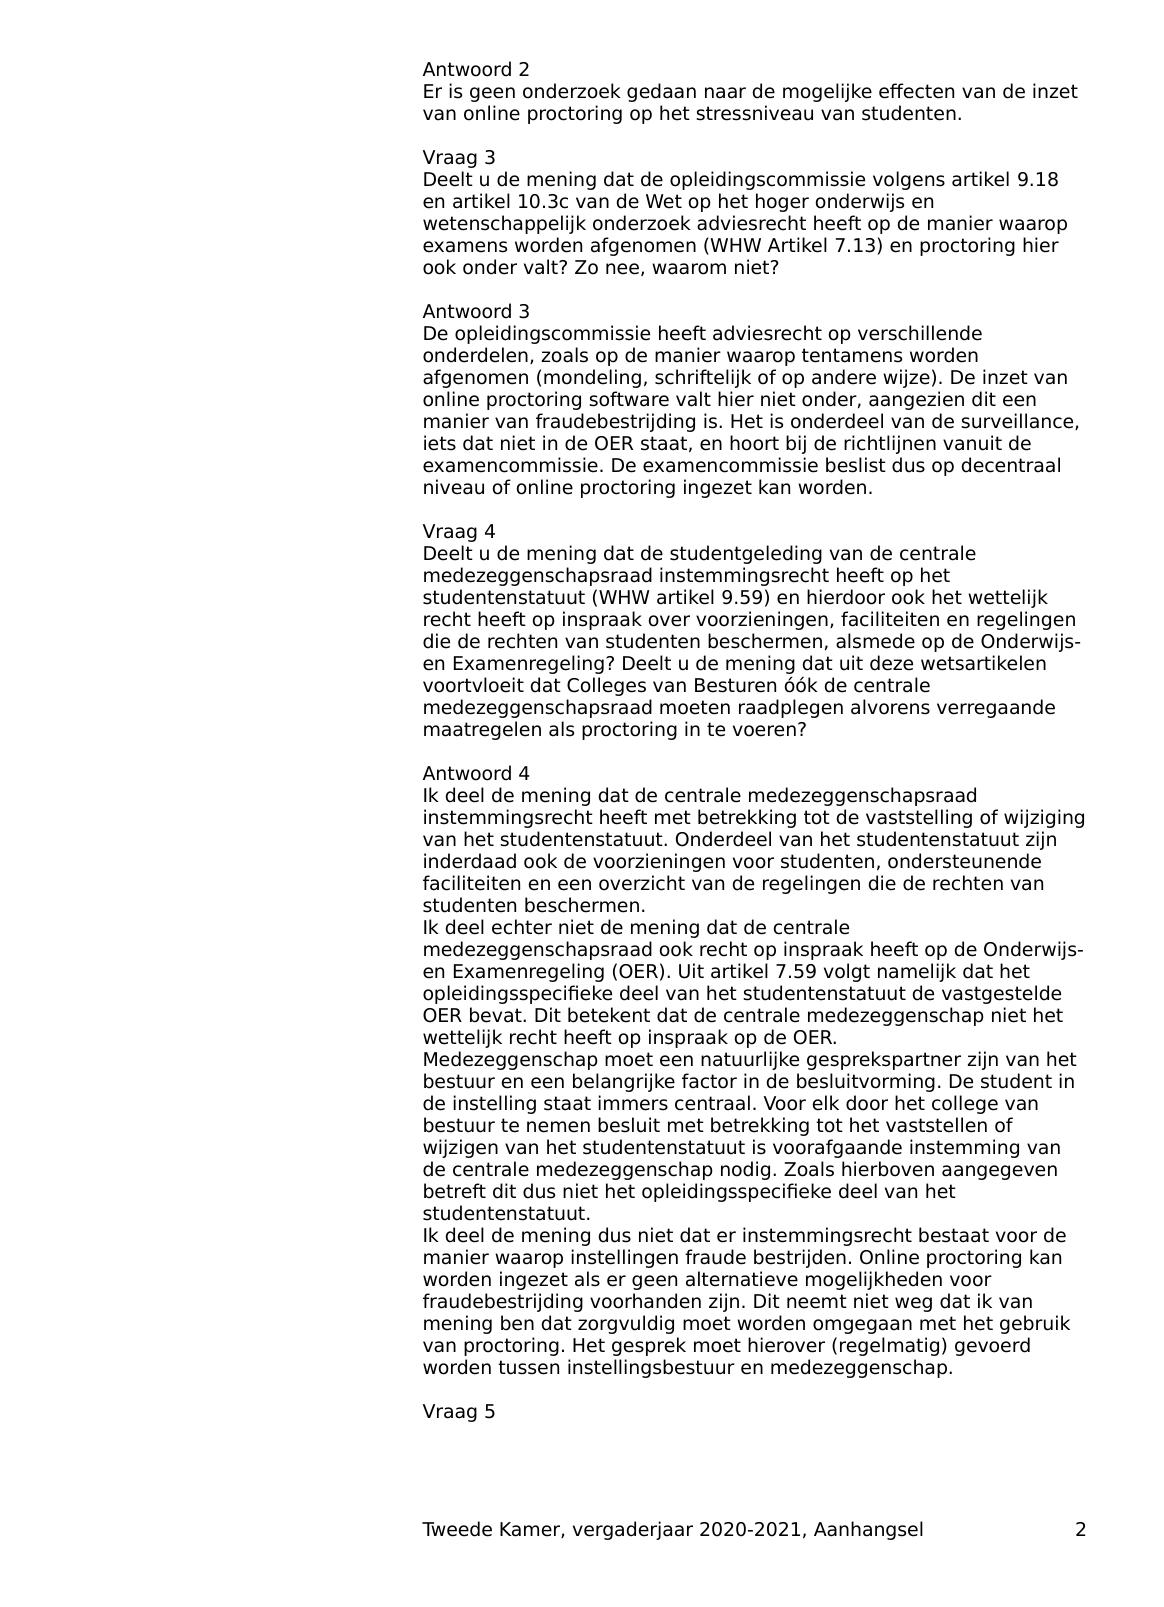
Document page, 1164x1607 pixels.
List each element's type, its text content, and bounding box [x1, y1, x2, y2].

text De opleidingscommissie heeft adviesrecht op verschillende onderdelen, zoals op de manier waarop tentamens worden afgenomen (mondeling, schriftelijk of op andere wijze). De inzet van online proctoring software valt hier niet onder, aangezien dit een manier van fraudebestrijding is. Het is onderdeel van de surveillance, iets dat niet in de OER staat, en hoort bij de richtlijnen vanuit de examencommissie. De examencommissie beslist dus op decentraal niveau of online proctoring ingezet kan worden. [422, 323, 1087, 499]
text Ik deel de mening dus niet dat er instemmingsrecht bestaat voor de manier waarop instellingen fraude bestrijden. Online proctoring kan worden ingezet als er geen alternatieve mogelijkheden voor fraudebestrijding voorhanden zijn. Dit neemt niet weg dat ik van mening ben dat zorgvuldig moet worden omgegaan met het gebruik van proctoring. Het gesprek moet hierover (regelmatig) gevoerd worden tussen instellingsbestuur en medezeggenschap. [422, 1225, 1087, 1379]
text Ik deel echter niet de mening dat de centrale medezeggenschapsraad ook recht op inspraak heeft op de Onderwijs- en Examenregeling (OER). Uit artikel 7.59 volgt namelijk dat het opleidingsspecifieke deel van het studentenstatuut de vastgestelde OER bevat. Dit betekent dat de centrale medezeggenschap niet het wettelijk recht heeft op inspraak op de OER. [422, 917, 1087, 1049]
text Ik deel de mening dat de centrale medezeggenschapsraad instemmingsrecht heeft met betrekking tot de vaststelling of wijziging van het studentenstatuut. Onderdeel van het studentenstatuut zijn inderdaad ook de voorzieningen voor studenten, ondersteunende faciliteiten en een overzicht van de regelingen die de rechten van studenten beschermen. [422, 785, 1087, 917]
text Vraag 4 [422, 521, 1087, 543]
text Antwoord 3 [422, 301, 1087, 323]
text Antwoord 4 [422, 763, 1087, 785]
text Deelt u de mening dat de opleidingscommissie volgens artikel 9.18 en artikel 10.3c van de Wet op het hoger onderwijs en wetenschappelijk onderzoek adviesrecht heeft op de manier waarop examens worden afgenomen (WHW Artikel 7.13) en proctoring hier ook onder valt? Zo nee, waarom niet? [422, 169, 1087, 279]
text Antwoord 2 [422, 59, 1087, 81]
text Vraag 5 [422, 1401, 1087, 1423]
text Medezeggenschap moet een natuurlijke gesprekspartner zijn van het bestuur en een belangrijke factor in de besluitvorming. De student in de instelling staat immers centraal. Voor elk door het college van bestuur te nemen besluit met betrekking tot het vaststellen of wijzigen van het studentenstatuut is voorafgaande instemming van de centrale medezeggenschap nodig. Zoals hierboven aangegeven betreft dit dus niet het opleidingsspecifieke deel van het studentenstatuut. [422, 1049, 1087, 1225]
text Vraag 3 [422, 147, 1087, 169]
text Deelt u de mening dat de studentgeleding van de centrale medezeggenschapsraad instemmingsrecht heeft op het studentenstatuut (WHW artikel 9.59) en hierdoor ook het wettelijk recht heeft op inspraak over voorzieningen, faciliteiten en regelingen die de rechten van studenten beschermen, alsmede op de Onderwijs- en Examenregeling? Deelt u de mening dat uit deze wetsartikelen voortvloeit dat Colleges van Besturen óók de centrale medezeggenschapsraad moeten raadplegen alvorens verregaande maatregelen als proctoring in te voeren? [422, 543, 1087, 741]
text Er is geen onderzoek gedaan naar de mogelijke effecten van de inzet van online proctoring op het stressniveau van studenten. [422, 81, 1087, 125]
